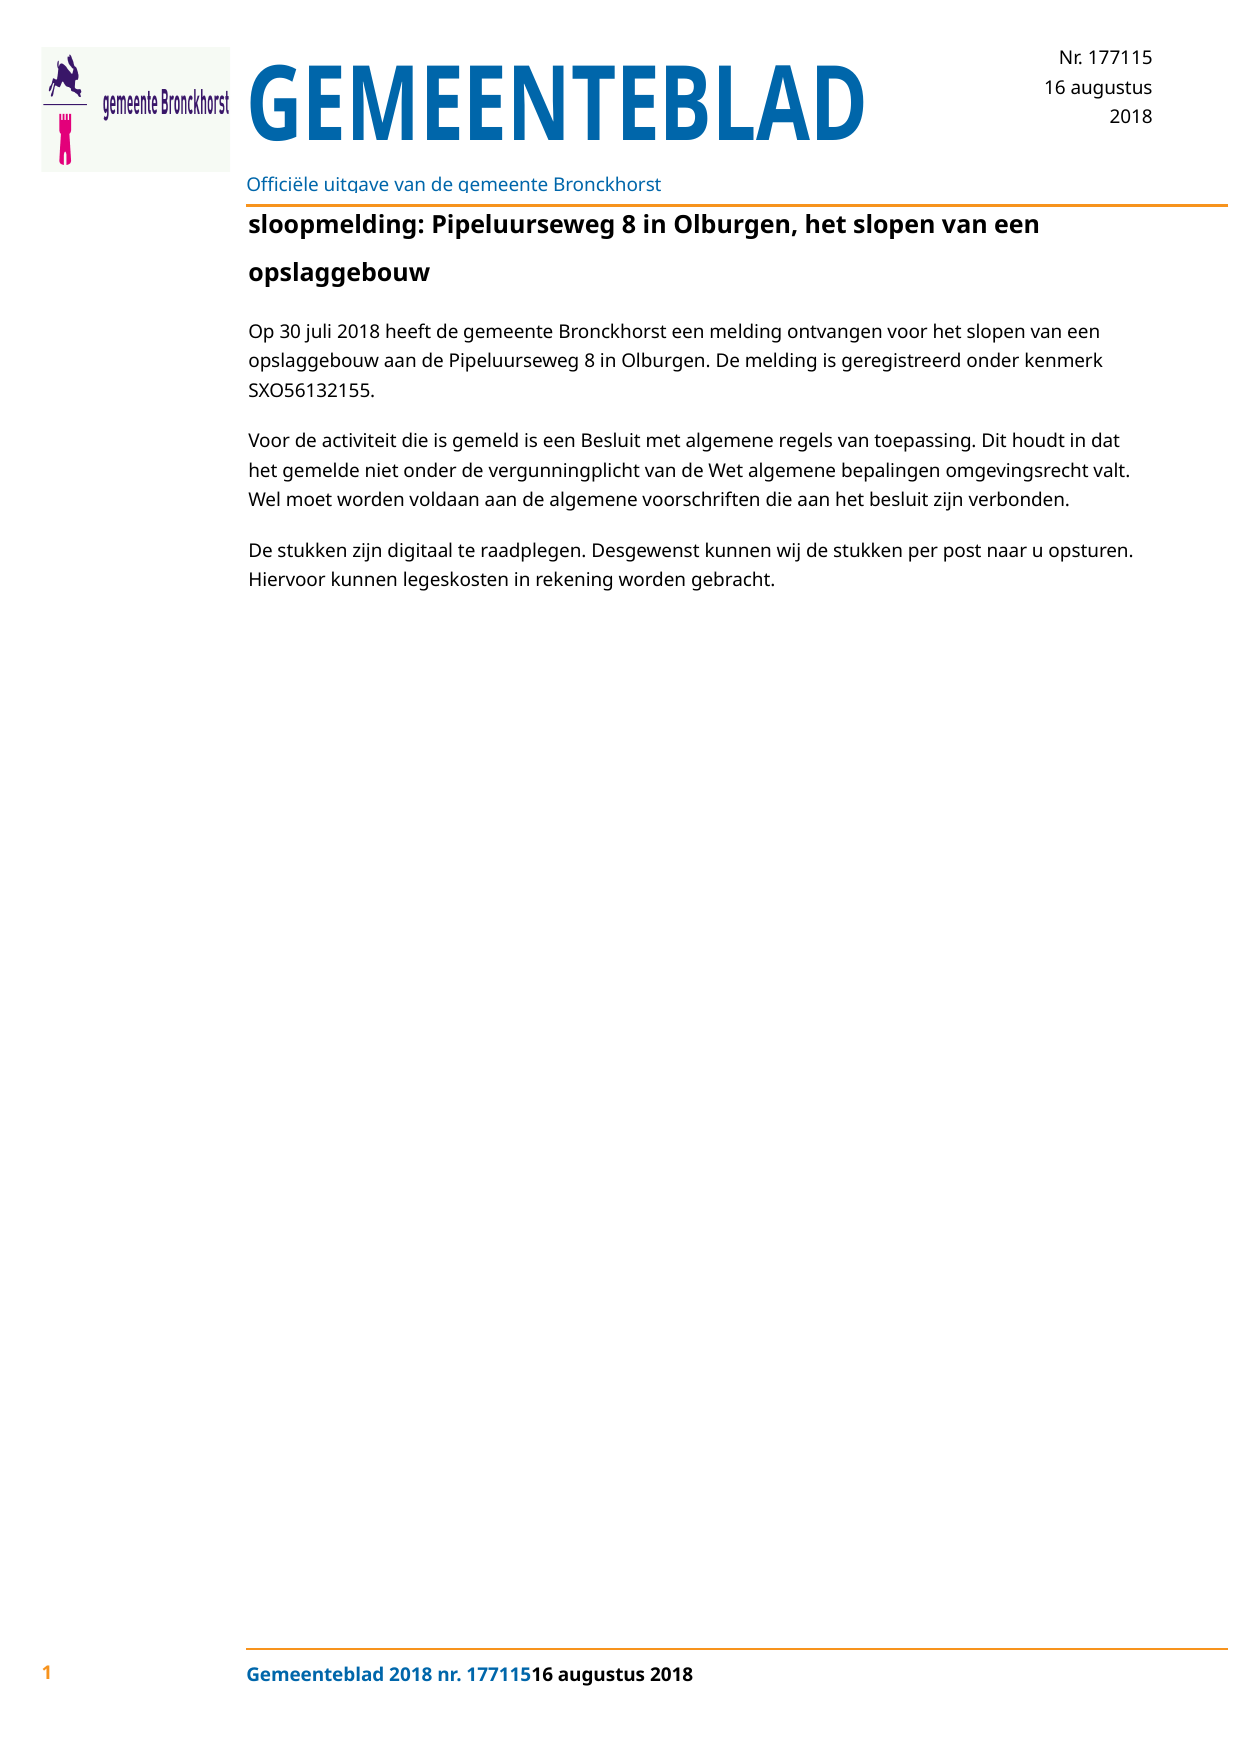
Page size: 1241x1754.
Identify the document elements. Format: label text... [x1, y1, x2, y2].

text sloopmelding: Pipeluurseweg 8 in Olburgen, het slopen van een opslaggebouw [248, 207, 1152, 288]
picture [41, 47, 231, 172]
text Op 30 juli 2018 heeft de gemeente Bronckhorst een melding ontvangen voor het slopen van een opslaggebouw aan de Pipeluurseweg 8 in Olburgen. De melding is geregistreerd onder kenmerk SXO56132155. [248, 318, 1152, 403]
text De stukken zijn digitaal te raadplegen. Desgewenst kunnen wij de stukken per post naar u opsturen. Hiervoor kunnen legeskosten in rekening worden gebracht. [248, 537, 1152, 592]
text Voor de activiteit die is gemeld is een Besluit met algemene regels van toepassing. Dit houdt in dat het gemelde niet onder de vergunningplicht van de Wet algemene bepalingen omgevingsrecht valt. Wel moet worden voldaan aan de algemene voorschriften die aan het besluit zijn verbonden. [248, 427, 1152, 512]
